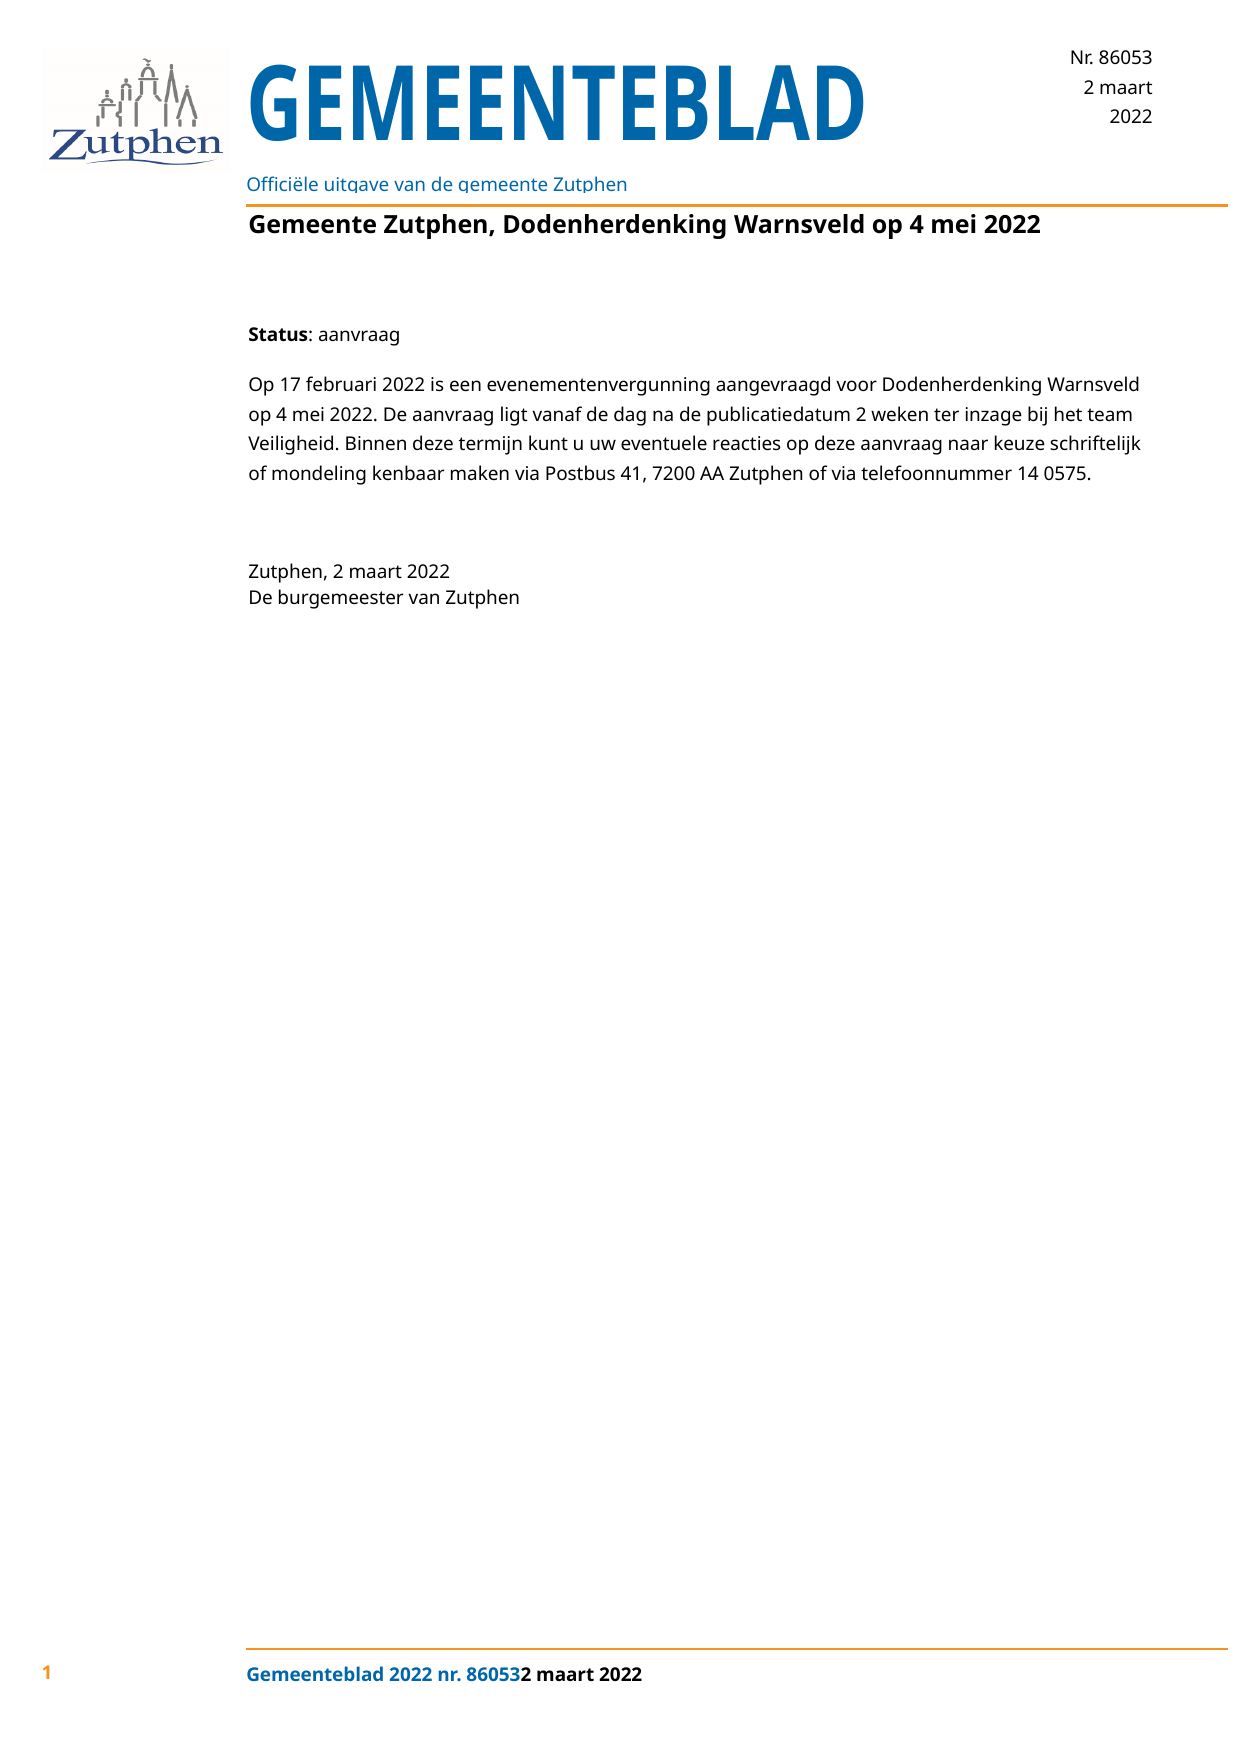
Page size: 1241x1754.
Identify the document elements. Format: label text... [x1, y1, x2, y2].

text Gemeente Zutphen, Dodenherdenking Warnsveld op 4 mei 2022 [248, 207, 1152, 241]
picture [41, 47, 231, 172]
text De burgemeester van Zutphen [248, 584, 1152, 609]
text Op 17 februari 2022 is een evenementenvergunning aangevraagd voor Dodenherdenking Warnsveld op 4 mei 2022. De aanvraag ligt vanaf de dag na de publicatiedatum 2 weken ter inzage bij het team Veiligheid. Binnen deze termijn kunt u uw eventuele reacties op deze aanvraag naar keuze schriftelijk of mondeling kenbaar maken via Postbus 41, 7200 AA Zutphen of via telefoonnummer 14 0575. [248, 371, 1152, 486]
text Zutphen, 2 maart 2022 [248, 558, 1152, 584]
text Status: aanvraag [248, 321, 1152, 346]
